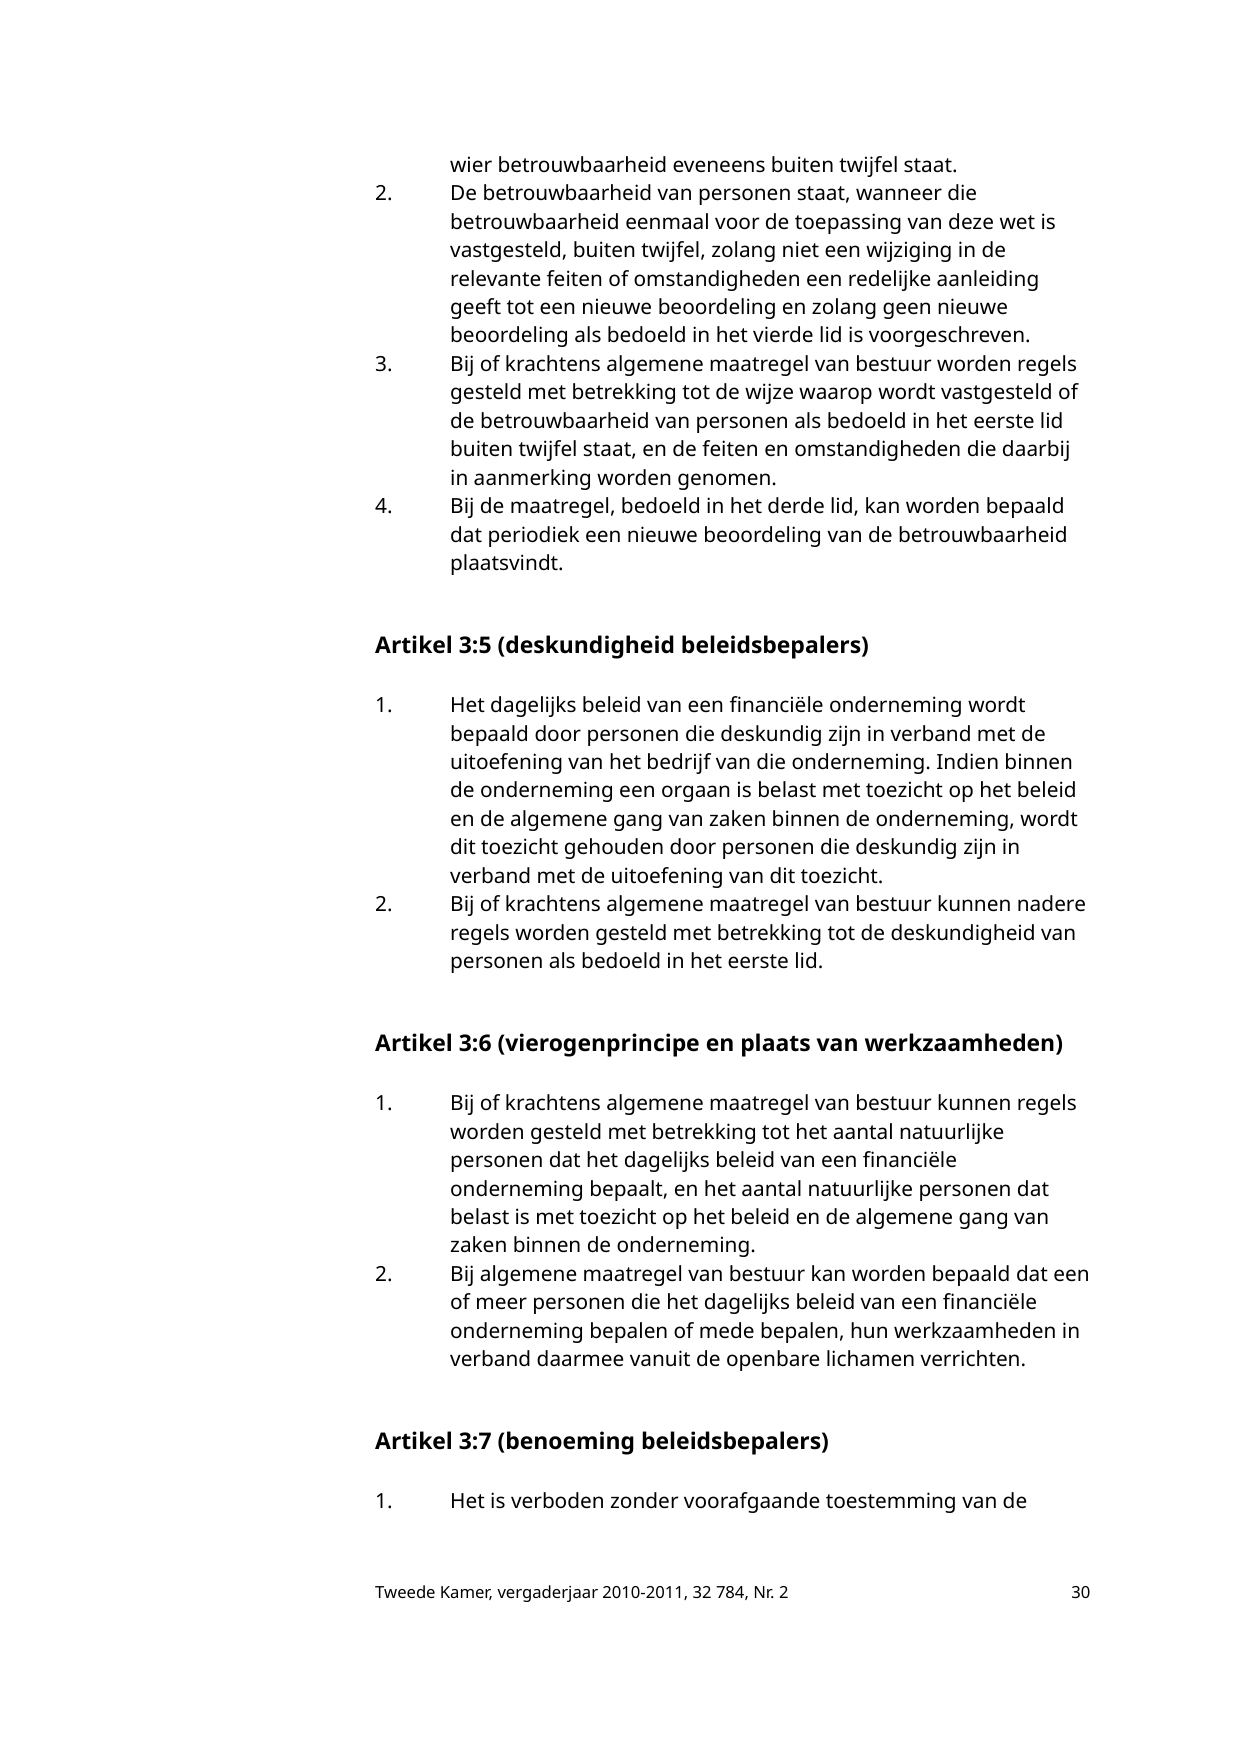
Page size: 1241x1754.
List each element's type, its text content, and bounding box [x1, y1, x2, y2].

subtitle Artikel 3:6 (vierogenprincipe en plaats van werkzaamheden) [375, 1027, 1090, 1058]
list Bij of krachtens algemene maatregel van bestuur kunnen nadere regels worden gesteld met betrekking tot de deskundigheid van personen als bedoeld in het eerste lid. [375, 889, 1090, 975]
list Het is verboden zonder voorafgaande toestemming van de [375, 1487, 1090, 1515]
list De betrouwbaarheid van personen staat, wanneer die betrouwbaarheid eenmaal voor de toepassing van deze wet is vastgesteld, buiten twijfel, zolang niet een wijziging in de relevante feiten of omstandigheden een redelijke aanleiding geeft tot een nieuwe beoordeling en zolang geen nieuwe beoordeling als bedoeld in het vierde lid is voorgeschreven. [375, 178, 1090, 349]
list wier betrouwbaarheid eveneens buiten twijfel staat. [375, 150, 1090, 178]
list Het dagelijks beleid van een financiële onderneming wordt bepaald door personen die deskundig zijn in verband met de uitoefening van het bedrijf van die onderneming. Indien binnen de onderneming een orgaan is belast met toezicht op het beleid en de algemene gang van zaken binnen de onderneming, wordt dit toezicht gehouden door personen die deskundig zijn in verband met de uitoefening van dit toezicht. [375, 690, 1090, 889]
subtitle Artikel 3:5 (deskundigheid beleidsbepalers) [375, 629, 1090, 660]
list Bij of krachtens algemene maatregel van bestuur worden regels gesteld met betrekking tot de wijze waarop wordt vastgesteld of de betrouwbaarheid van personen als bedoeld in het eerste lid buiten twijfel staat, en de feiten en omstandigheden die daarbij in aanmerking worden genomen. [375, 349, 1090, 491]
list Bij algemene maatregel van bestuur kan worden bepaald dat een of meer personen die het dagelijks beleid van een financiële onderneming bepalen of mede bepalen, hun werkzaamheden in verband daarmee vanuit de openbare lichamen verrichten. [375, 1259, 1090, 1373]
subtitle Artikel 3:7 (benoeming beleidsbepalers) [375, 1425, 1090, 1457]
list Bij of krachtens algemene maatregel van bestuur kunnen regels worden gesteld met betrekking tot het aantal natuurlijke personen dat het dagelijks beleid van een financiële onderneming bepaalt, en het aantal natuurlijke personen dat belast is met toezicht op het beleid en de algemene gang van zaken binnen de onderneming. [375, 1088, 1090, 1259]
list Bij de maatregel, bedoeld in het derde lid, kan worden bepaald dat periodiek een nieuwe beoordeling van de betrouwbaarheid plaatsvindt. [375, 491, 1090, 577]
